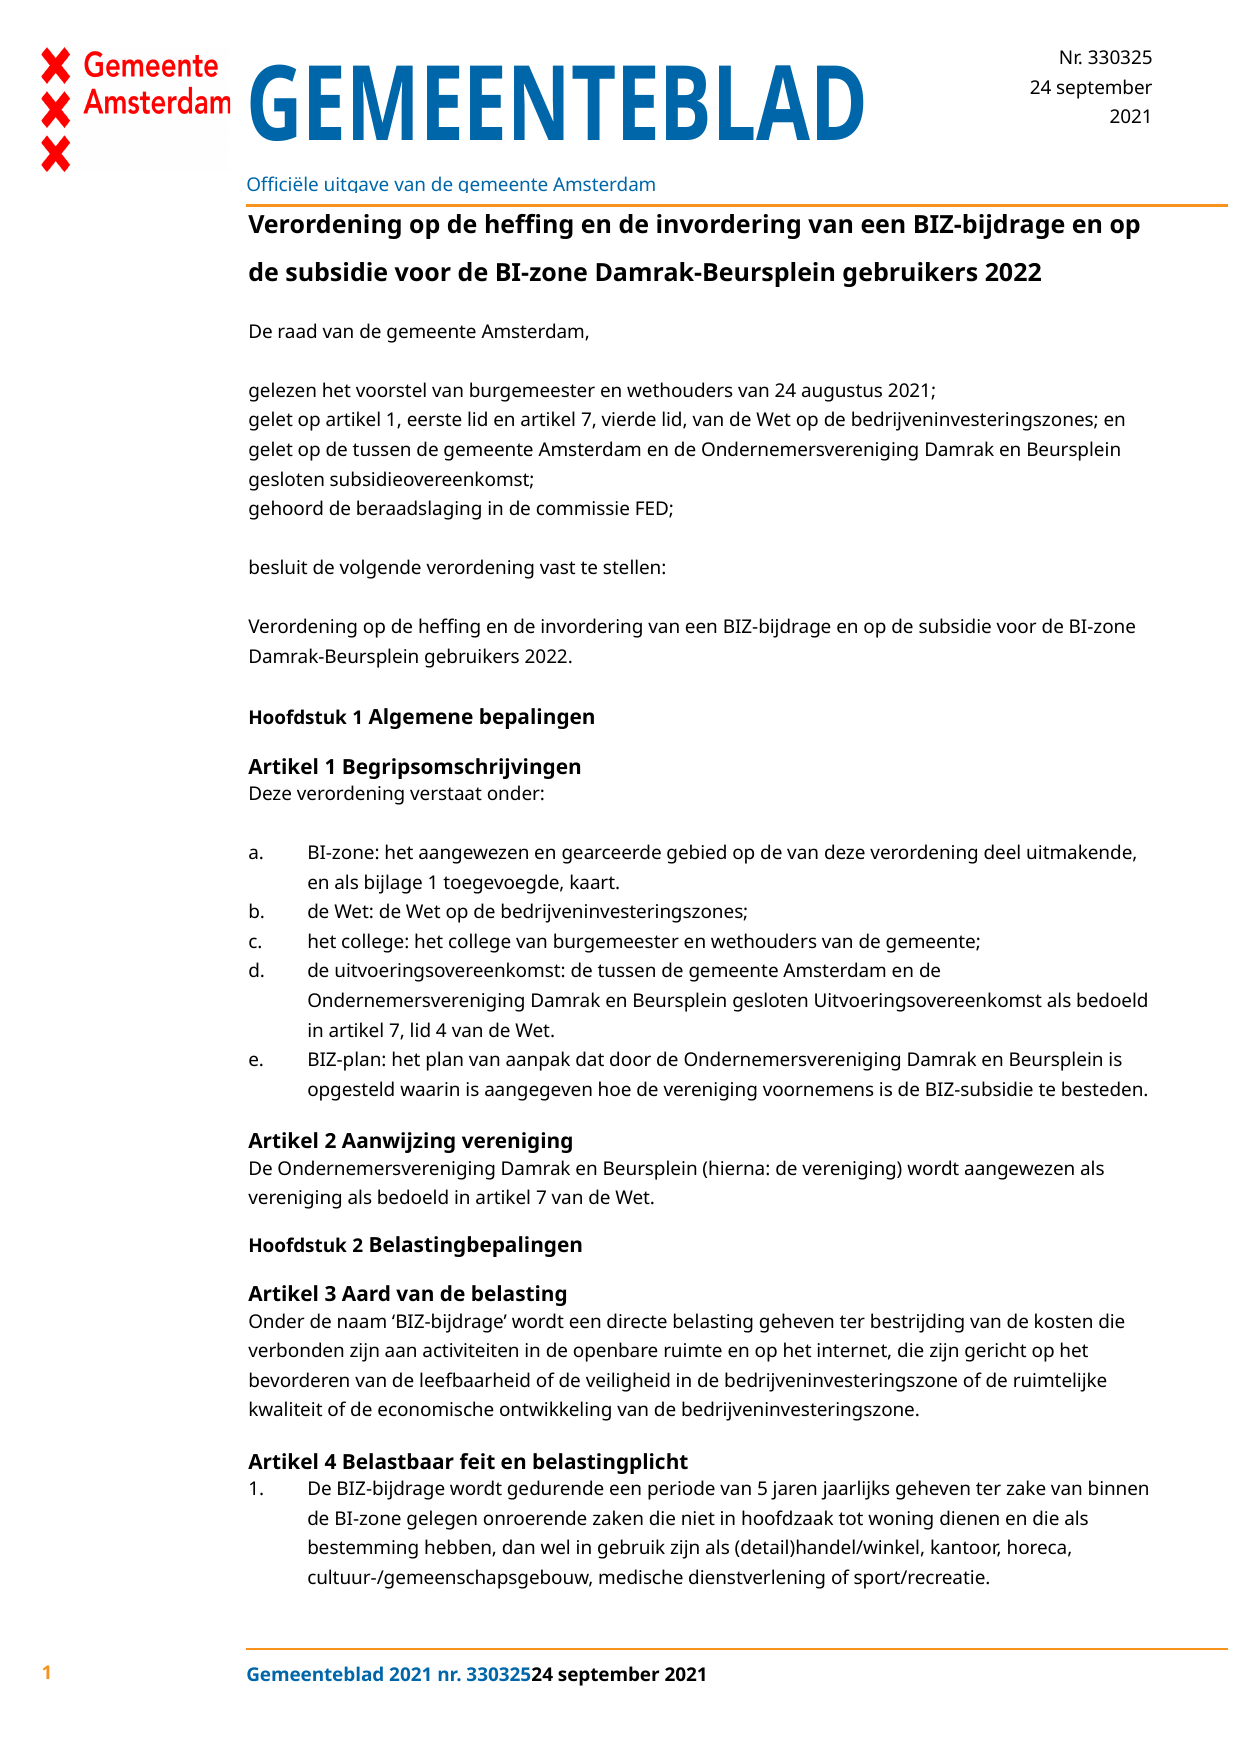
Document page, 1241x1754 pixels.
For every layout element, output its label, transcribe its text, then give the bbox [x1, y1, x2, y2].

list de uitvoeringsovereenkomst: de tussen de gemeente Amsterdam en de Ondernemersvereniging Damrak en Beursplein gesloten Uitvoeringsovereenkomst als bedoeld in artikel 7, lid 4 van de Wet. [248, 958, 1152, 1043]
text gehoord de beraadslaging in de commissie FED; [248, 495, 1152, 521]
list de Wet: de Wet op de bedrijveninvesteringszones; [248, 898, 1152, 924]
text De Ondernemersvereniging Damrak en Beursplein (hierna: de vereniging) wordt aangewezen als vereniging als bedoeld in artikel 7 van de Wet. [248, 1155, 1152, 1210]
text Hoofdstuk 2 Belastingbepalingen [248, 1230, 1152, 1258]
text Onder de naam ‘BIZ-bijdrage’ wordt een directe belasting geheven ter bestrijding van de kosten die verbonden zijn aan activiteiten in de openbare ruimte en op het internet, die zijn gericht op het bevorderen van de leefbaarheid of de veiligheid in de bedrijveninvesteringszone of de ruimtelijke kwaliteit of de economische ontwikkeling van de bedrijveninvesteringszone. [248, 1308, 1152, 1422]
list BIZ-plan: het plan van aanpak dat door de Ondernemersvereniging Damrak en Beursplein is opgesteld waarin is aangegeven hoe de vereniging voornemens is de BIZ-subsidie te besteden. [248, 1046, 1152, 1102]
list het college: het college van burgemeester en wethouders van de gemeente; [248, 928, 1152, 954]
text Verordening op de heffing en de invordering van een BIZ-bijdrage en op de subsidie voor de BI-zone Damrak-Beursplein gebruikers 2022 [248, 207, 1152, 288]
text Artikel 3 Aard van de belasting [248, 1279, 1152, 1308]
picture [41, 47, 231, 172]
text gelet op artikel 1, eerste lid en artikel 7, vierde lid, van de Wet op de bedrijveninvesteringszones; en gelet op de tussen de gemeente Amsterdam en de Ondernemersvereniging Damrak en Beursplein gesloten subsidieovereenkomst; [248, 407, 1152, 492]
text Artikel 1 Begripsomschrijvingen [248, 752, 1152, 780]
text Verordening op de heffing en de invordering van een BIZ-bijdrage en op de subsidie voor de BI-zone Damrak-Beursplein gebruikers 2022. [248, 614, 1152, 669]
list De BIZ-bijdrage wordt gedurende een periode van 5 jaren jaarlijks geheven ter zake van binnen de BI-zone gelegen onroerende zaken die niet in hoofdzaak tot woning dienen en die als bestemming hebben, dan wel in gebruik zijn als (detail)handel/winkel, kantoor, horeca, cultuur-/gemeenschapsgebouw, medische dienstverlening of sport/recreatie. [248, 1475, 1152, 1590]
text besluit de volgende verordening vast te stellen: [248, 554, 1152, 580]
list BI-zone: het aangewezen en gearceerde gebied op de van deze verordening deel uitmakende, en als bijlage 1 toegevoegde, kaart. [248, 839, 1152, 895]
text Artikel 4 Belastbaar feit en belastingplicht [248, 1447, 1152, 1475]
text gelezen het voorstel van burgemeester en wethouders van 24 augustus 2021; [248, 377, 1152, 403]
text Artikel 2 Aanwijzing vereniging [248, 1126, 1152, 1155]
text Hoofdstuk 1 Algemene bepalingen [248, 702, 1152, 731]
text Deze verordening verstaat onder: [248, 780, 1152, 806]
text De raad van de gemeente Amsterdam, [248, 318, 1152, 344]
